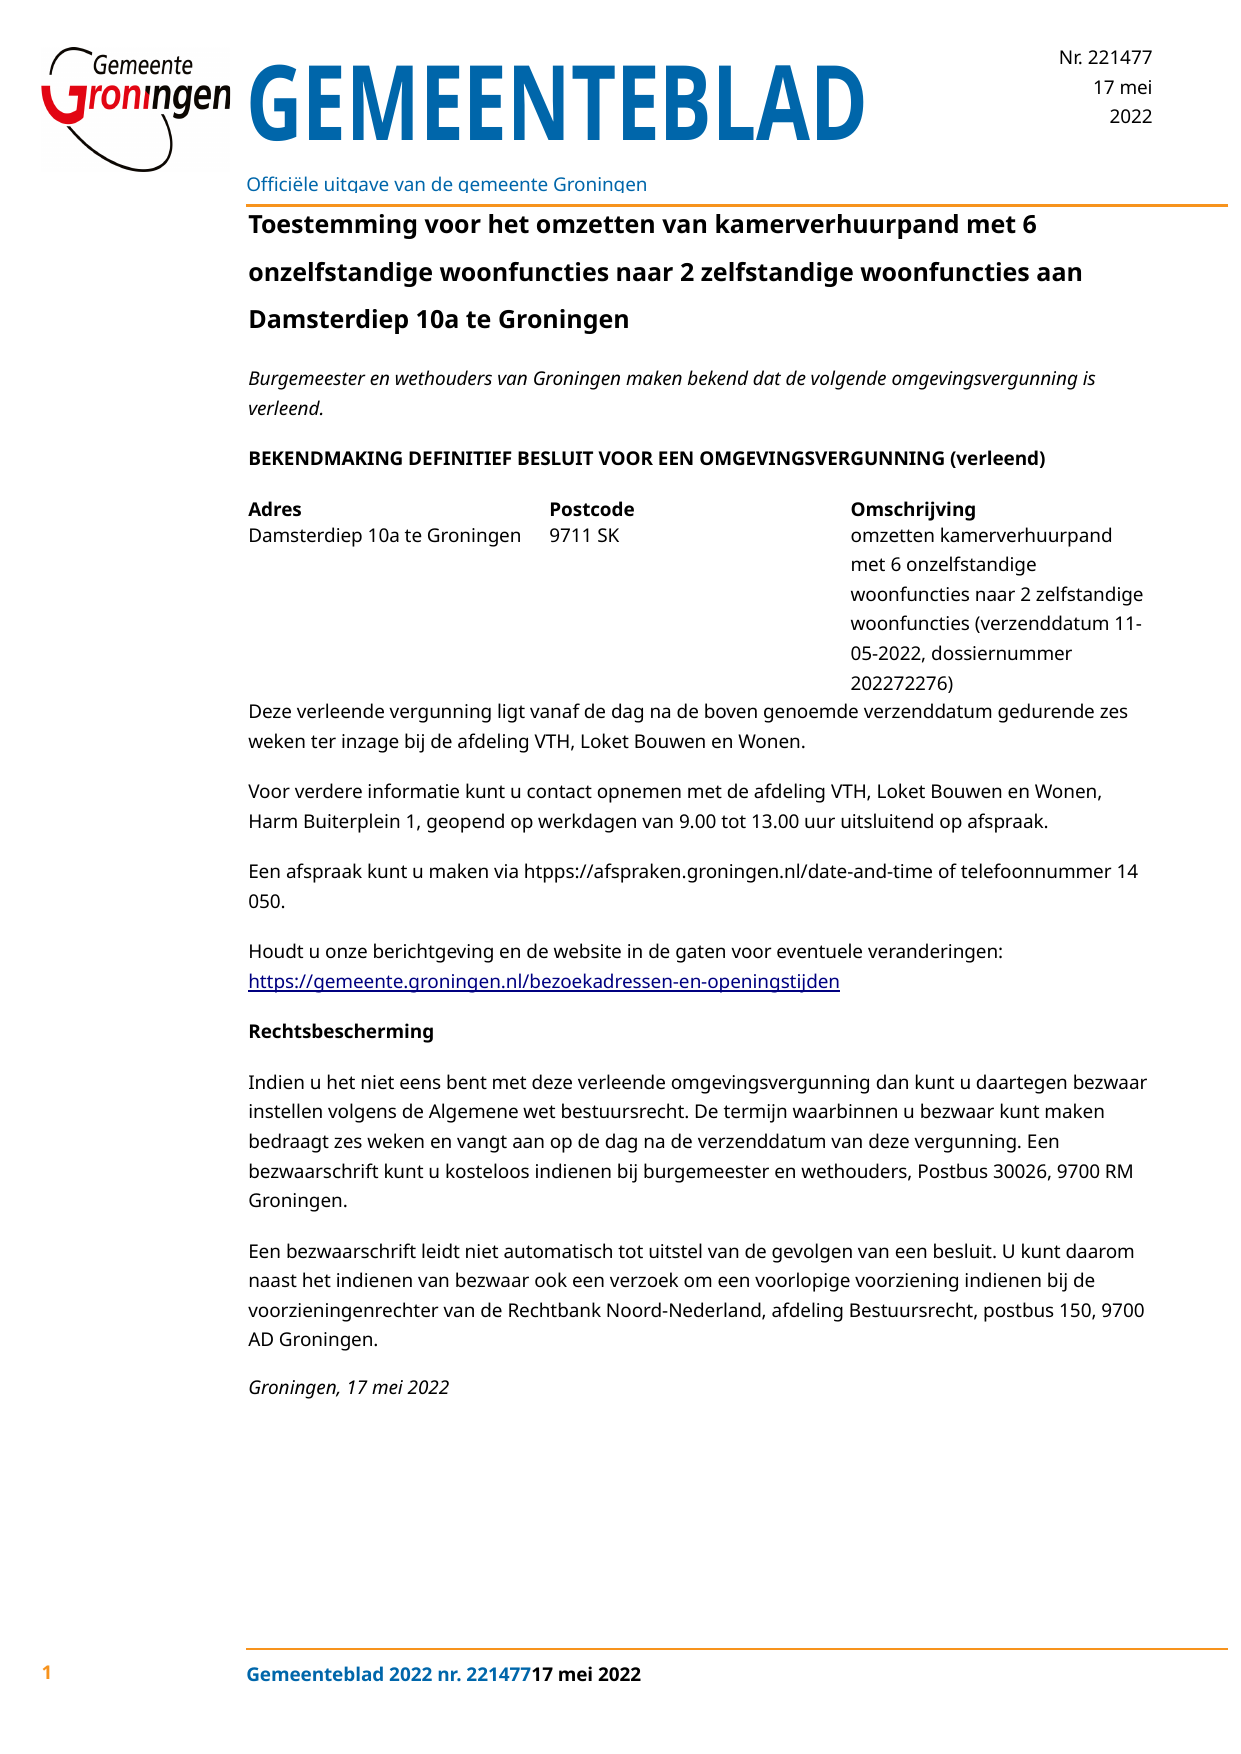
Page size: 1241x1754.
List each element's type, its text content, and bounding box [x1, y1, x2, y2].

text BEKENDMAKING DEFINITIEF BESLUIT VOOR EEN OMGEVINGSVERGUNNING (verleend) [248, 446, 1152, 471]
table_cell 9711 SK [549, 522, 850, 695]
table_header Omschrijving [850, 496, 1152, 522]
text Houdt u onze berichtgeving en de website in de gaten voor eventuele veranderingen: https://gemeente.groningen.nl/bezoekadressen-en-openingstijden [248, 939, 1152, 994]
text Groningen, 17 mei 2022 [248, 1374, 1152, 1400]
table_cell Damsterdiep 10a te Groningen [248, 522, 549, 695]
text Voor verdere informatie kunt u contact opnemen met de afdeling VTH, Loket Bouwen en Wonen, Harm Buiterplein 1, geopend op werkdagen van 9.00 tot 13.00 uur uitsluitend op afspraak. [248, 779, 1152, 834]
text Indien u het niet eens bent met deze verleende omgevingsvergunning dan kunt u daartegen bezwaar instellen volgens de Algemene wet bestuursrecht. De termijn waarbinnen u bezwaar kunt maken bedraagt zes weken en vangt aan op de dag na de verzenddatum van deze vergunning. Een bezwaarschrift kunt u kosteloos indienen bij burgemeester en wethouders, Postbus 30026, 9700 RM Groningen. [248, 1069, 1152, 1213]
table_header Adres [248, 496, 549, 522]
text Burgemeester en wethouders van Groningen maken bekend dat de volgende omgevingsvergunning is verleend. [248, 366, 1152, 421]
text Deze verleende vergunning ligt vanaf de dag na de boven genoemde verzenddatum gedurende zes weken ter inzage bij de afdeling VTH, Loket Bouwen en Wonen. [248, 699, 1152, 754]
table_cell omzetten kamerverhuurpand met 6 onzelfstandige woonfuncties naar 2 zelfstandige woonfuncties (verzenddatum 11-05-2022, dossiernummer 202272276) [850, 522, 1152, 695]
picture [41, 47, 231, 172]
text Een bezwaarschrift leidt niet automatisch tot uitstel van de gevolgen van een besluit. U kunt daarom naast het indienen van bezwaar ook een verzoek om een voorlopige voorziening indienen bij de voorzieningenrechter van de Rechtbank Noord-Nederland, afdeling Bestuursrecht, postbus 150, 9700 AD Groningen. [248, 1238, 1152, 1352]
text Toestemming voor het omzetten van kamerverhuurpand met 6 onzelfstandige woonfuncties naar 2 zelfstandige woonfuncties aan Damsterdiep 10a te Groningen [248, 207, 1152, 336]
table_header Postcode [549, 496, 850, 522]
text Een afspraak kunt u maken via htpps://afspraken.groningen.nl/date-and-time of telefoonnummer 14 050. [248, 859, 1152, 914]
text Rechtsbescherming [248, 1019, 1152, 1044]
